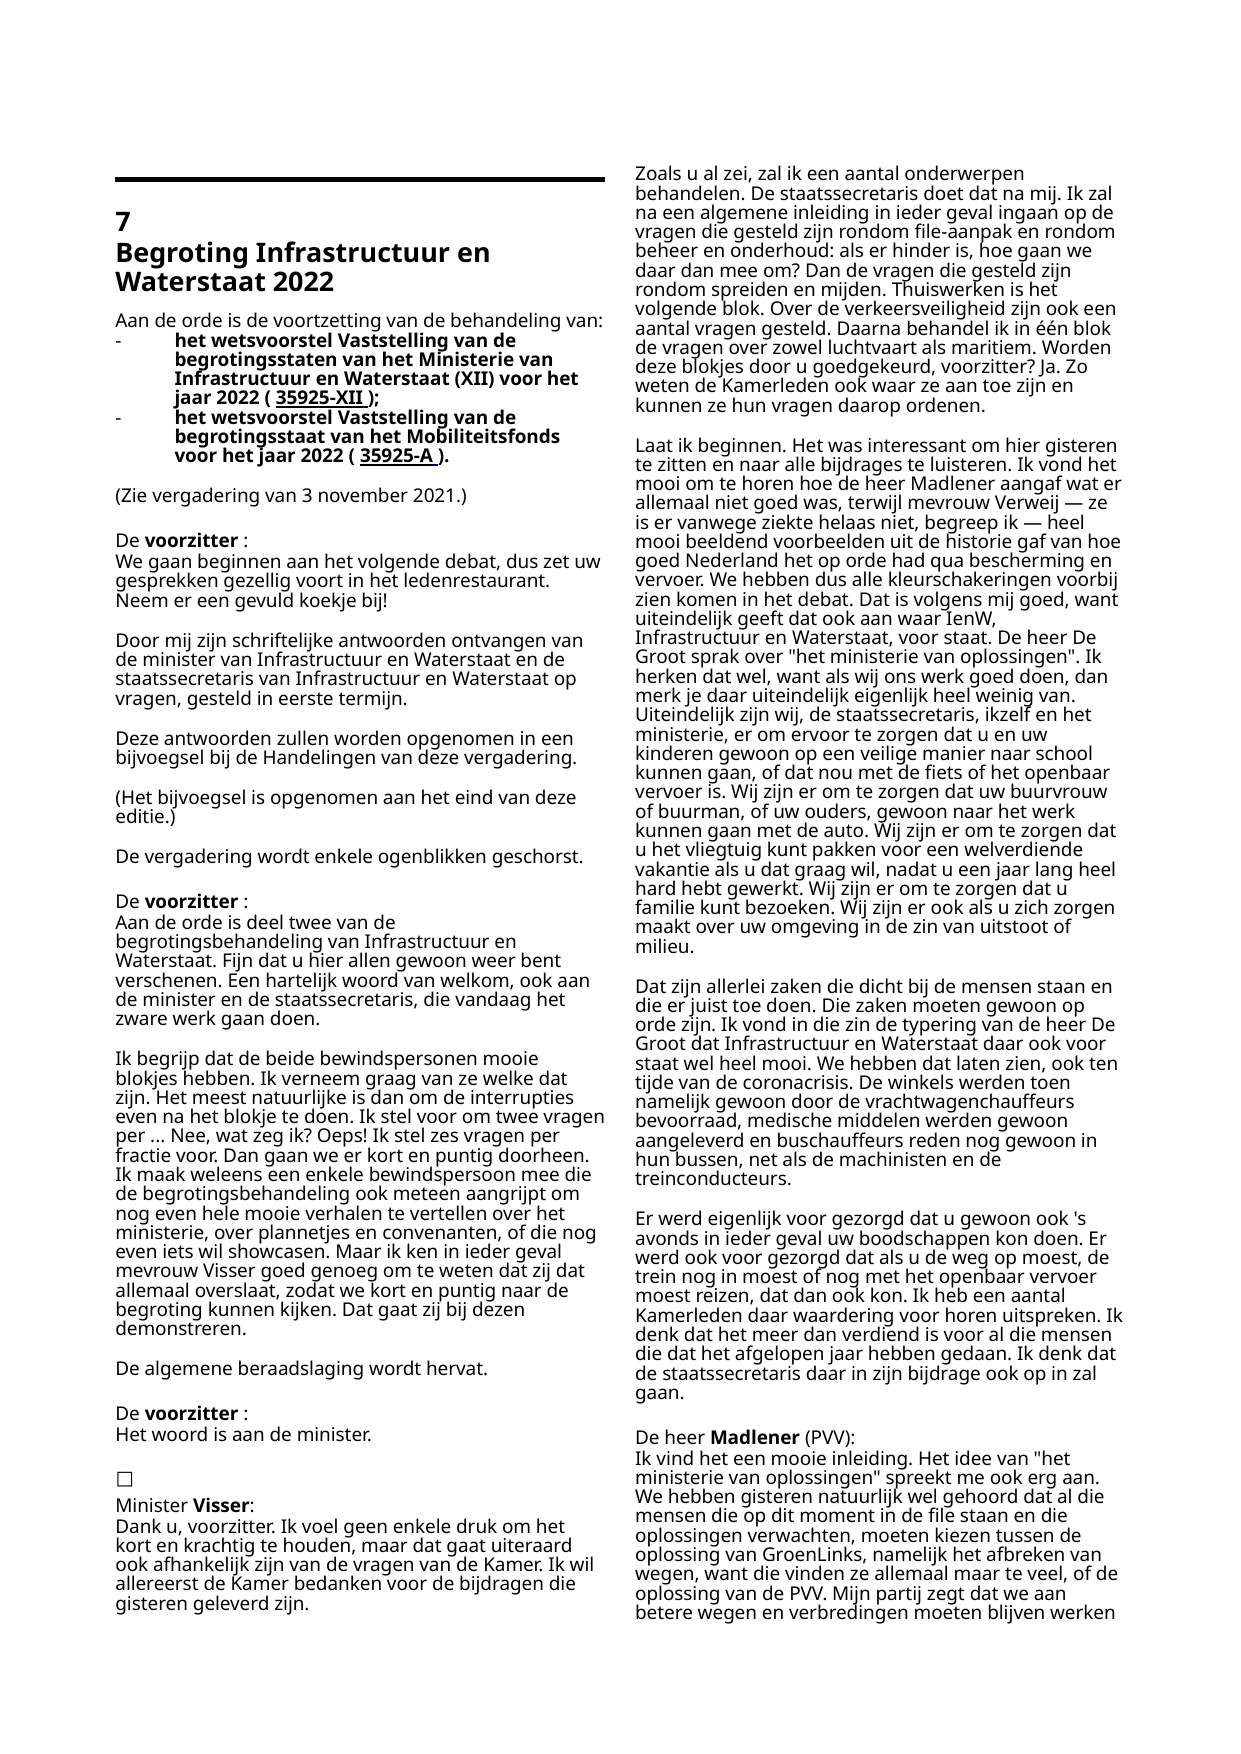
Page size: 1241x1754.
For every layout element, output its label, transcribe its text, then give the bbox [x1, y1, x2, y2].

text De voorzitter : [115, 888, 605, 914]
list het wetsvoorstel Vaststelling van de begrotingsstaat van het Mobiliteitsfonds voor het jaar 2022 ( 35925-A ). [115, 409, 605, 466]
text Door mij zijn schriftelijke antwoorden ontvangen van de minister van Infrastructuur en Waterstaat en de staatssecretaris van Infrastructuur en Waterstaat op vragen, gesteld in eerste termijn. [115, 632, 605, 709]
text Laat ik beginnen. Het was interessant om hier gisteren te zitten en naar alle bijdrages te luisteren. Ik vond het mooi om te horen hoe de heer Madlener aangaf wat er allemaal niet goed was, terwijl mevrouw Verweij — ze is er vanwege ziekte helaas niet, begreep ik — heel mooi beeldend voorbeelden uit de historie gaf van hoe goed Nederland het op orde had qua bescherming en vervoer. We hebben dus alle kleurschakeringen voorbij zien komen in het debat. Dat is volgens mij goed, want uiteindelijk geeft dat ook aan waar IenW, Infrastructuur en Waterstaat, voor staat. De heer De Groot sprak over "het ministerie van oplossingen". Ik herken dat wel, want als wij ons werk goed doen, dan merk je daar uiteindelijk eigenlijk heel weinig van. Uiteindelijk zijn wij, de staatssecretaris, ikzelf en het ministerie, er om ervoor te zorgen dat u en uw kinderen gewoon op een veilige manier naar school kunnen gaan, of dat nou met de fiets of het openbaar vervoer is. Wij zijn er om te zorgen dat uw buurvrouw of buurman, of uw ouders, gewoon naar het werk kunnen gaan met de auto. Wij zijn er om te zorgen dat u het vliegtuig kunt pakken voor een welverdiende vakantie als u dat graag wil, nadat u een jaar lang heel hard hebt gewerkt. Wij zijn er om te zorgen dat u familie kunt bezoeken. Wij zijn er ook als u zich zorgen maakt over uw omgeving in de zin van uitstoot of milieu. [635, 437, 1125, 957]
text Er werd eigenlijk voor gezorgd dat u gewoon ook 's avonds in ieder geval uw boodschappen kon doen. Er werd ook voor gezorgd dat als u de weg op moest, de trein nog in moest of nog met het openbaar vervoer moest reizen, dat dan ook kon. Ik heb een aantal Kamerleden daar waardering voor horen uitspreken. Ik denk dat het meer dan verdiend is voor al die mensen die dat het afgelopen jaar hebben gedaan. Ik denk dat de staatssecretaris daar in zijn bijdrage ook op in zal gaan. [635, 1210, 1125, 1403]
text Het woord is aan de minister. [115, 1426, 605, 1445]
text Zoals u al zei, zal ik een aantal onderwerpen behandelen. De staatssecretaris doet dat na mij. Ik zal na een algemene inleiding in ieder geval ingaan op de vragen die gesteld zijn rondom file-aanpak en rondom beheer en onderhoud: als er hinder is, hoe gaan we daar dan mee om? Dan de vragen die gesteld zijn rondom spreiden en mijden. Thuiswerken is het volgende blok. Over de verkeersveiligheid zijn ook een aantal vragen gesteld. Daarna behandel ik in één blok de vragen over zowel luchtvaart als maritiem. Worden deze blokjes door u goedgekeurd, voorzitter? Ja. Zo weten de Kamerleden ook waar ze aan toe zijn en kunnen ze hun vragen daarop ordenen. [635, 165, 1125, 416]
text Aan de orde is de voortzetting van de behandeling van: [115, 312, 605, 332]
text Ik begrijp dat de beide bewindspersonen mooie blokjes hebben. Ik verneem graag van ze welke dat zijn. Het meest natuurlijke is dan om de interrupties even na het blokje te doen. Ik stel voor om twee vragen per ... Nee, wat zeg ik? Oeps! Ik stel zes vragen per fractie voor. Dan gaan we er kort en puntig doorheen. Ik maak weleens een enkele bewindspersoon mee die de begrotingsbehandeling ook meteen aangrijpt om nog even hele mooie verhalen te vertellen over het ministerie, over plannetjes en convenanten, of die nog even iets wil showcasen. Maar ik ken in ieder geval mevrouw Visser goed genoeg om te weten dat zij dat allemaal overslaat, zodat we kort en puntig naar de begroting kunnen kijken. Dat gaat zij bij dezen demonstreren. [115, 1050, 605, 1339]
text 7 [115, 203, 605, 239]
text De heer Madlener (PVV): [635, 1424, 1125, 1449]
text Begroting Infrastructuur en Waterstaat 2022 [115, 239, 605, 312]
text (Het bijvoegsel is opgenomen aan het eind van deze editie.) [115, 789, 605, 827]
text De vergadering wordt enkele ogenblikken geschorst. [115, 848, 605, 867]
text ⬜ [115, 1466, 605, 1492]
text Deze antwoorden zullen worden opgenomen in een bijvoegsel bij de Handelingen van deze vergadering. [115, 729, 605, 768]
text (Zie vergadering van 3 november 2021.) [115, 487, 605, 506]
list het wetsvoorstel Vaststelling van de begrotingsstaten van het Ministerie van Infrastructuur en Waterstaat (XII) voor het jaar 2022 ( 35925-XII ); [115, 332, 605, 409]
text De voorzitter : [115, 1400, 605, 1426]
text Aan de orde is deel twee van de begrotingsbehandeling van Infrastructuur en Waterstaat. Fijn dat u hier allen gewoon weer bent verschenen. Een hartelijk woord van welkom, ook aan de minister en de staatssecretaris, die vandaag het zware werk gaan doen. [115, 914, 605, 1029]
text De algemene beraadslaging wordt hervat. [115, 1360, 605, 1379]
text Minister Visser: [115, 1492, 605, 1518]
text Ik vind het een mooie inleiding. Het idee van "het ministerie van oplossingen" spreekt me ook erg aan. We hebben gisteren natuurlijk wel gehoord dat al die mensen die op dit moment in de file staan en die oplossingen verwachten, moeten kiezen tussen de oplossing van GroenLinks, namelijk het afbreken van wegen, want die vinden ze allemaal maar te veel, of de oplossing van de PVV. Mijn partij zegt dat we aan betere wegen en verbredingen moeten blijven werken [635, 1449, 1125, 1623]
text Dat zijn allerlei zaken die dicht bij de mensen staan en die er juist toe doen. Die zaken moeten gewoon op orde zijn. Ik vond in die zin de typering van de heer De Groot dat Infrastructuur en Waterstaat daar ook voor staat wel heel mooi. We hebben dat laten zien, ook ten tijde van de coronacrisis. De winkels werden toen namelijk gewoon door de vrachtwagenchauffeurs bevoorraad, medische middelen werden gewoon aangeleverd en buschauffeurs reden nog gewoon in hun bussen, net als de machinisten en de treinconducteurs. [635, 978, 1125, 1189]
text Dank u, voorzitter. Ik voel geen enkele druk om het kort en krachtig te houden, maar dat gaat uiteraard ook afhankelijk zijn van de vragen van de Kamer. Ik wil allereerst de Kamer bedanken voor de bijdragen die gisteren geleverd zijn. [115, 1518, 605, 1614]
text We gaan beginnen aan het volgende debat, dus zet uw gesprekken gezellig voort in het ledenrestaurant. Neem er een gevuld koekje bij! [115, 553, 605, 611]
text De voorzitter : [115, 527, 605, 553]
